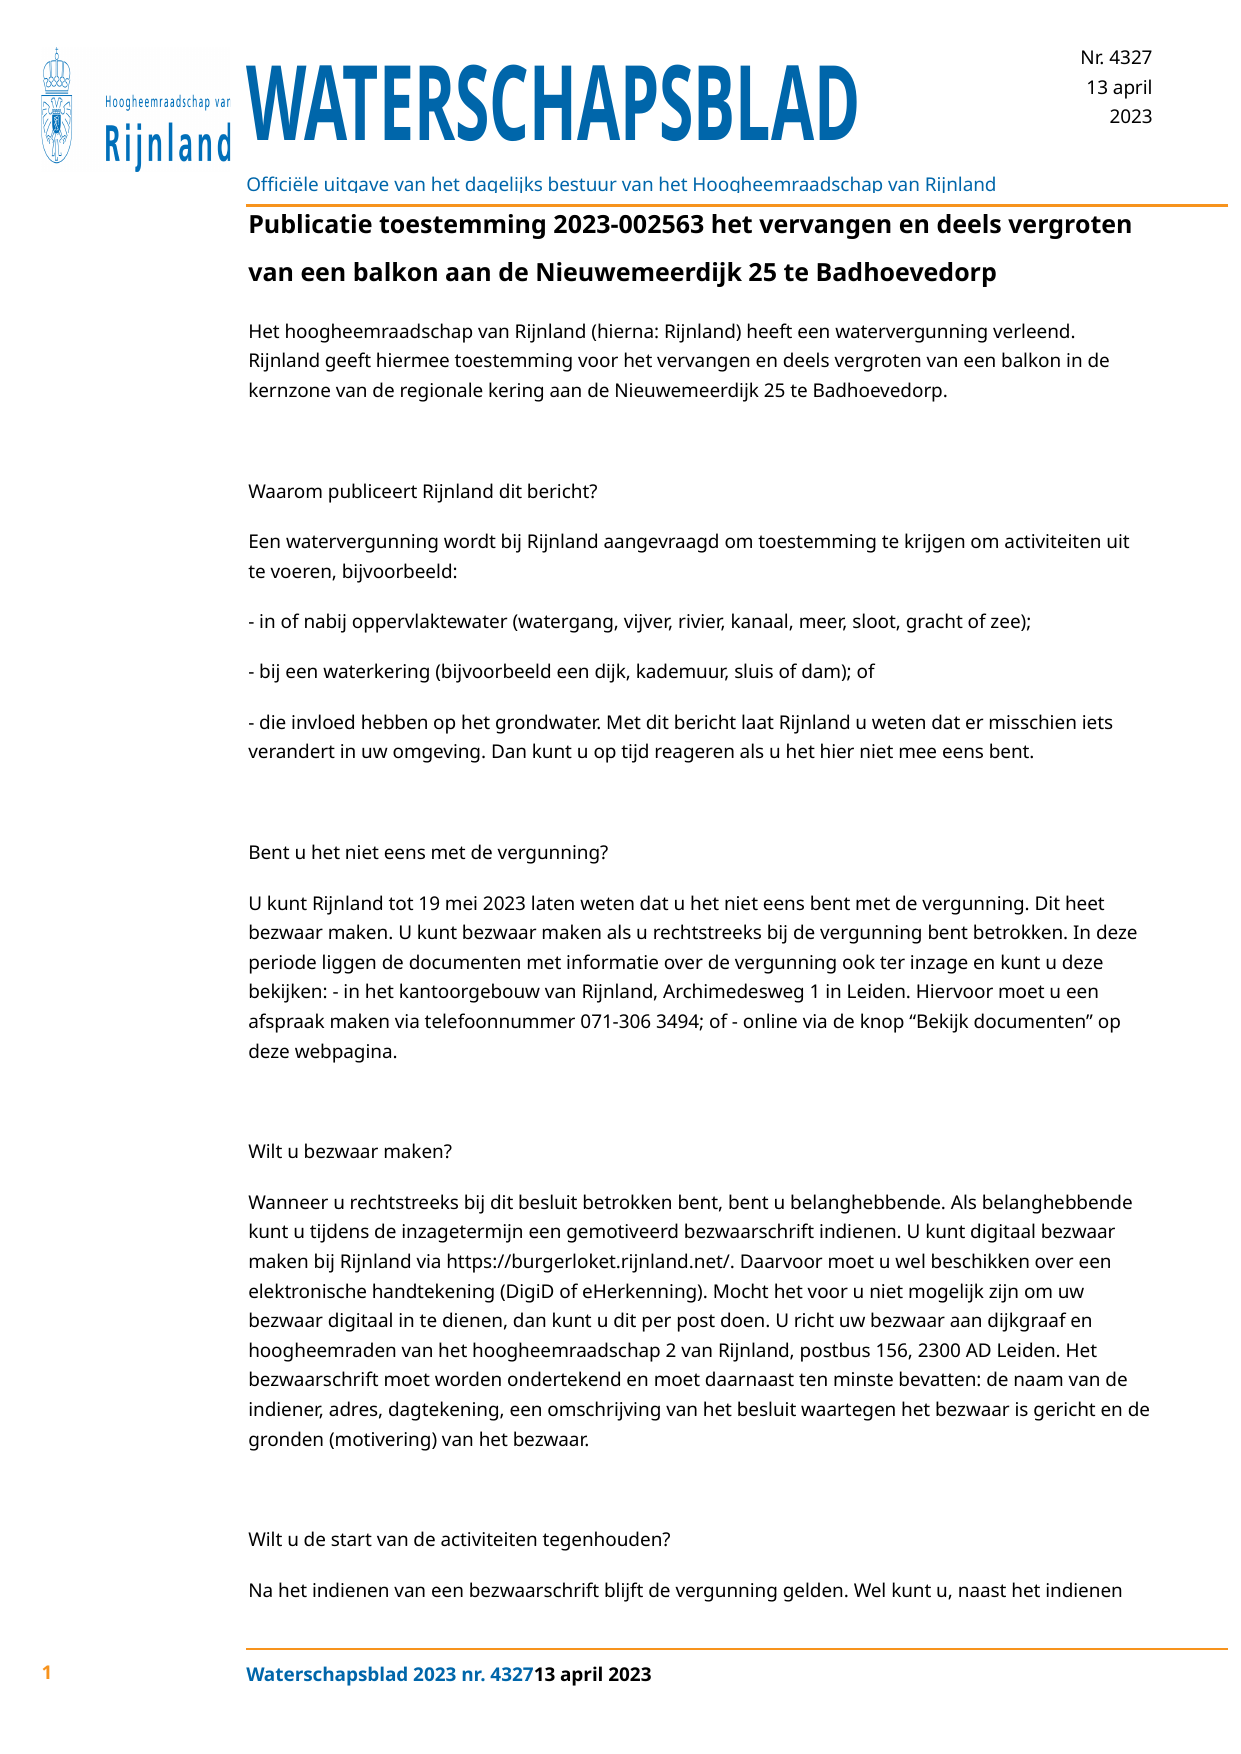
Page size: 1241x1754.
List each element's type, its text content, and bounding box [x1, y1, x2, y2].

text - bij een waterkering (bijvoorbeeld een dijk, kademuur, sluis of dam); of [248, 659, 1152, 684]
text Wilt u de start van de activiteiten tegenhouden? [248, 1527, 1152, 1552]
text Een watervergunning wordt bij Rijnland aangevraagd om toestemming te krijgen om activiteiten uit te voeren, bijvoorbeeld: [248, 528, 1152, 584]
text Wilt u bezwaar maken? [248, 1139, 1152, 1164]
text - in of nabij oppervlaktewater (watergang, vijver, rivier, kanaal, meer, sloot, gracht of zee); [248, 608, 1152, 634]
text - die invloed hebben op het grondwater. Met dit bericht laat Rijnland u weten dat er misschien iets verandert in uw omgeving. Dan kunt u op tijd reageren als u het hier niet mee eens bent. [248, 709, 1152, 764]
text Na het indienen van een bezwaarschrift blijft de vergunning gelden. Wel kunt u, naast het indienen [248, 1577, 1152, 1603]
text Waarom publiceert Rijnland dit bericht? [248, 478, 1152, 504]
text Bent u het niet eens met de vergunning? [248, 839, 1152, 865]
picture [41, 47, 231, 172]
text U kunt Rijnland tot 19 mei 2023 laten weten dat u het niet eens bent met de vergunning. Dit heet bezwaar maken. U kunt bezwaar maken als u rechtstreeks bij de vergunning bent betrokken. In deze periode liggen de documenten met informatie over de vergunning ook ter inzage en kunt u deze bekijken: - in het kantoorgebouw van Rijnland, Archimedesweg 1 in Leiden. Hiervoor moet u een afspraak maken via telefoonnummer 071-306 3494; of - online via de knop “Bekijk documenten” op deze webpagina. [248, 890, 1152, 1064]
text Het hoogheemraadschap van Rijnland (hierna: Rijnland) heeft een watervergunning verleend. Rijnland geeft hiermee toestemming voor het vervangen en deels vergroten van een balkon in de kernzone van de regionale kering aan de Nieuwemeerdijk 25 te Badhoevedorp. [248, 318, 1152, 403]
text Wanneer u rechtstreeks bij dit besluit betrokken bent, bent u belanghebbende. Als belanghebbende kunt u tijdens de inzagetermijn een gemotiveerd bezwaarschrift indienen. U kunt digitaal bezwaar maken bij Rijnland via https://burgerloket.rijnland.net/. Daarvoor moet u wel beschikken over een elektronische handtekening (DigiD of eHerkenning). Mocht het voor u niet mogelijk zijn om uw bezwaar digitaal in te dienen, dan kunt u dit per post doen. U richt uw bezwaar aan dijkgraaf en hoogheemraden van het hoogheemraadschap 2 van Rijnland, postbus 156, 2300 AD Leiden. Het bezwaarschrift moet worden ondertekend en moet daarnaast ten minste bevatten: de naam van de indiener, adres, dagtekening, een omschrijving van het besluit waartegen het bezwaar is gericht en de gronden (motivering) van het bezwaar. [248, 1189, 1152, 1452]
text Publicatie toestemming 2023-002563 het vervangen en deels vergroten van een balkon aan de Nieuwemeerdijk 25 te Badhoevedorp [248, 207, 1152, 288]
